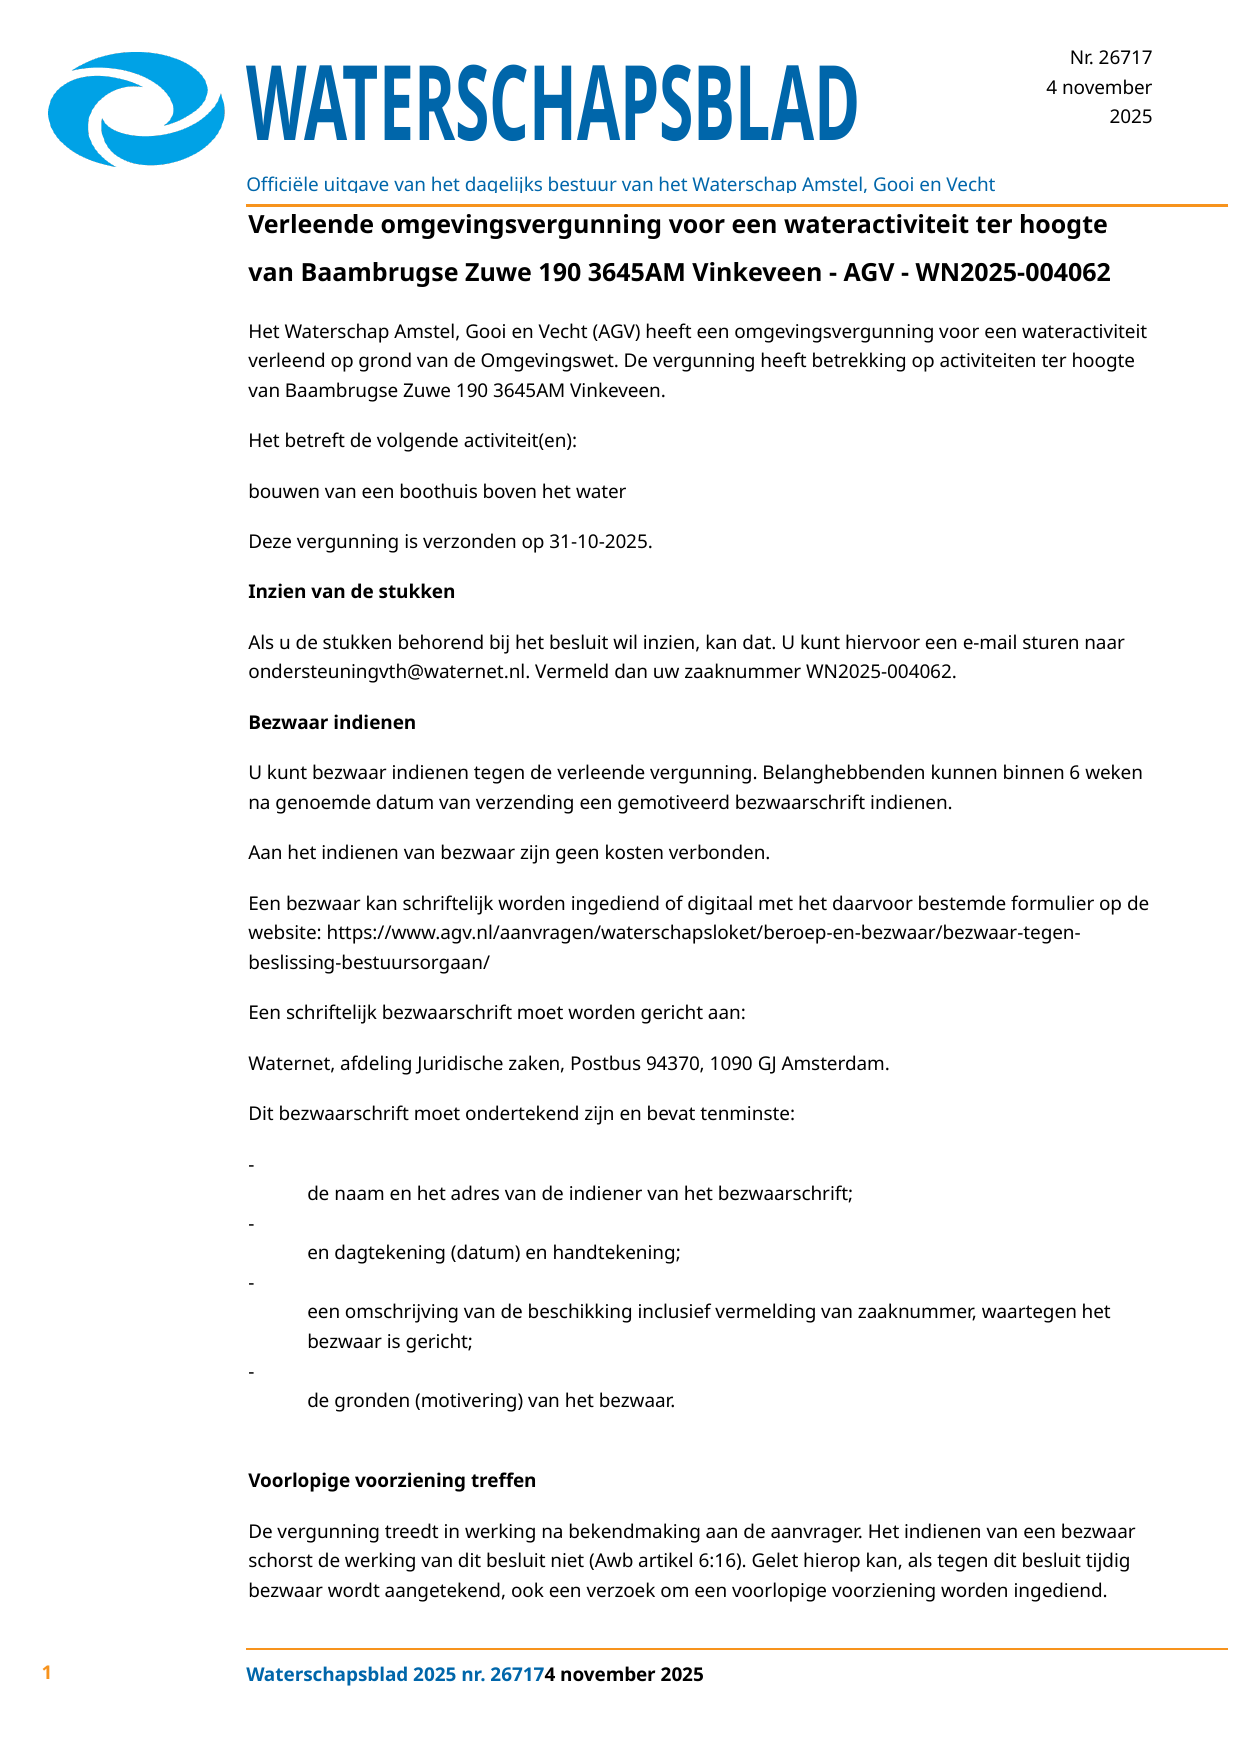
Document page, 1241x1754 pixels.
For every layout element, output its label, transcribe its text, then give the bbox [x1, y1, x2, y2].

list de gronden (motivering) van het bezwaar. [248, 1387, 1152, 1413]
text Voorlopige voorziening treffen [248, 1467, 1152, 1493]
text Verleende omgevingsvergunning voor een wateractiviteit ter hoogte van Baambrugse Zuwe 190 3645AM Vinkeveen - AGV - WN2025-004062 [248, 207, 1152, 288]
list de naam en het adres van de indiener van het bezwaarschrift; [248, 1180, 1152, 1206]
text Inzien van de stukken [248, 579, 1152, 604]
text Bezwaar indienen [248, 709, 1152, 735]
text Als u de stukken behorend bij het besluit wil inzien, kan dat. U kunt hiervoor een e-mail sturen naar ondersteuningvth@waternet.nl. Vermeld dan uw zaaknummer WN2025-004062. [248, 629, 1152, 684]
text Het Waterschap Amstel, Gooi en Vecht (AGV) heeft een omgevingsvergunning voor een wateractiviteit verleend op grond van de Omgevingswet. De vergunning heeft betrekking op activiteiten ter hoogte van Baambrugse Zuwe 190 3645AM Vinkeveen. [248, 318, 1152, 403]
list en dagtekening (datum) en handtekening; [248, 1239, 1152, 1265]
text Een schriftelijk bezwaarschrift moet worden gericht aan: [248, 999, 1152, 1025]
list een omschrijving van de beschikking inclusief vermelding van zaaknummer, waartegen het bezwaar is gericht; [248, 1299, 1152, 1354]
text Deze vergunning is verzonden op 31-10-2025. [248, 528, 1152, 554]
text Een bezwaar kan schriftelijk worden ingediend of digitaal met het daarvoor bestemde formulier op de website: https://www.agv.nl/aanvragen/waterschapsloket/beroep-en-bezwaar/bezwaar-tegen-beslissing-bestuursorgaan/ [248, 890, 1152, 975]
picture [41, 47, 231, 172]
text De vergunning treedt in werking na bekendmaking aan de aanvrager. Het indienen van een bezwaar schorst de werking van dit besluit niet (Awb artikel 6:16). Gelet hierop kan, als tegen dit besluit tijdig bezwaar wordt aangetekend, ook een verzoek om een voorlopige voorziening worden ingediend. [248, 1518, 1152, 1603]
text Dit bezwaarschrift moet ondertekend zijn en bevat tenminste: [248, 1100, 1152, 1126]
text U kunt bezwaar indienen tegen de verleende vergunning. Belanghebbenden kunnen binnen 6 weken na genoemde datum van verzending een gemotiveerd bezwaarschrift indienen. [248, 759, 1152, 815]
text bouwen van een boothuis boven het water [248, 478, 1152, 504]
text Waternet, afdeling Juridische zaken, Postbus 94370, 1090 GJ Amsterdam. [248, 1050, 1152, 1076]
text Aan het indienen van bezwaar zijn geen kosten verbonden. [248, 839, 1152, 865]
text Het betreft de volgende activiteit(en): [248, 427, 1152, 453]
